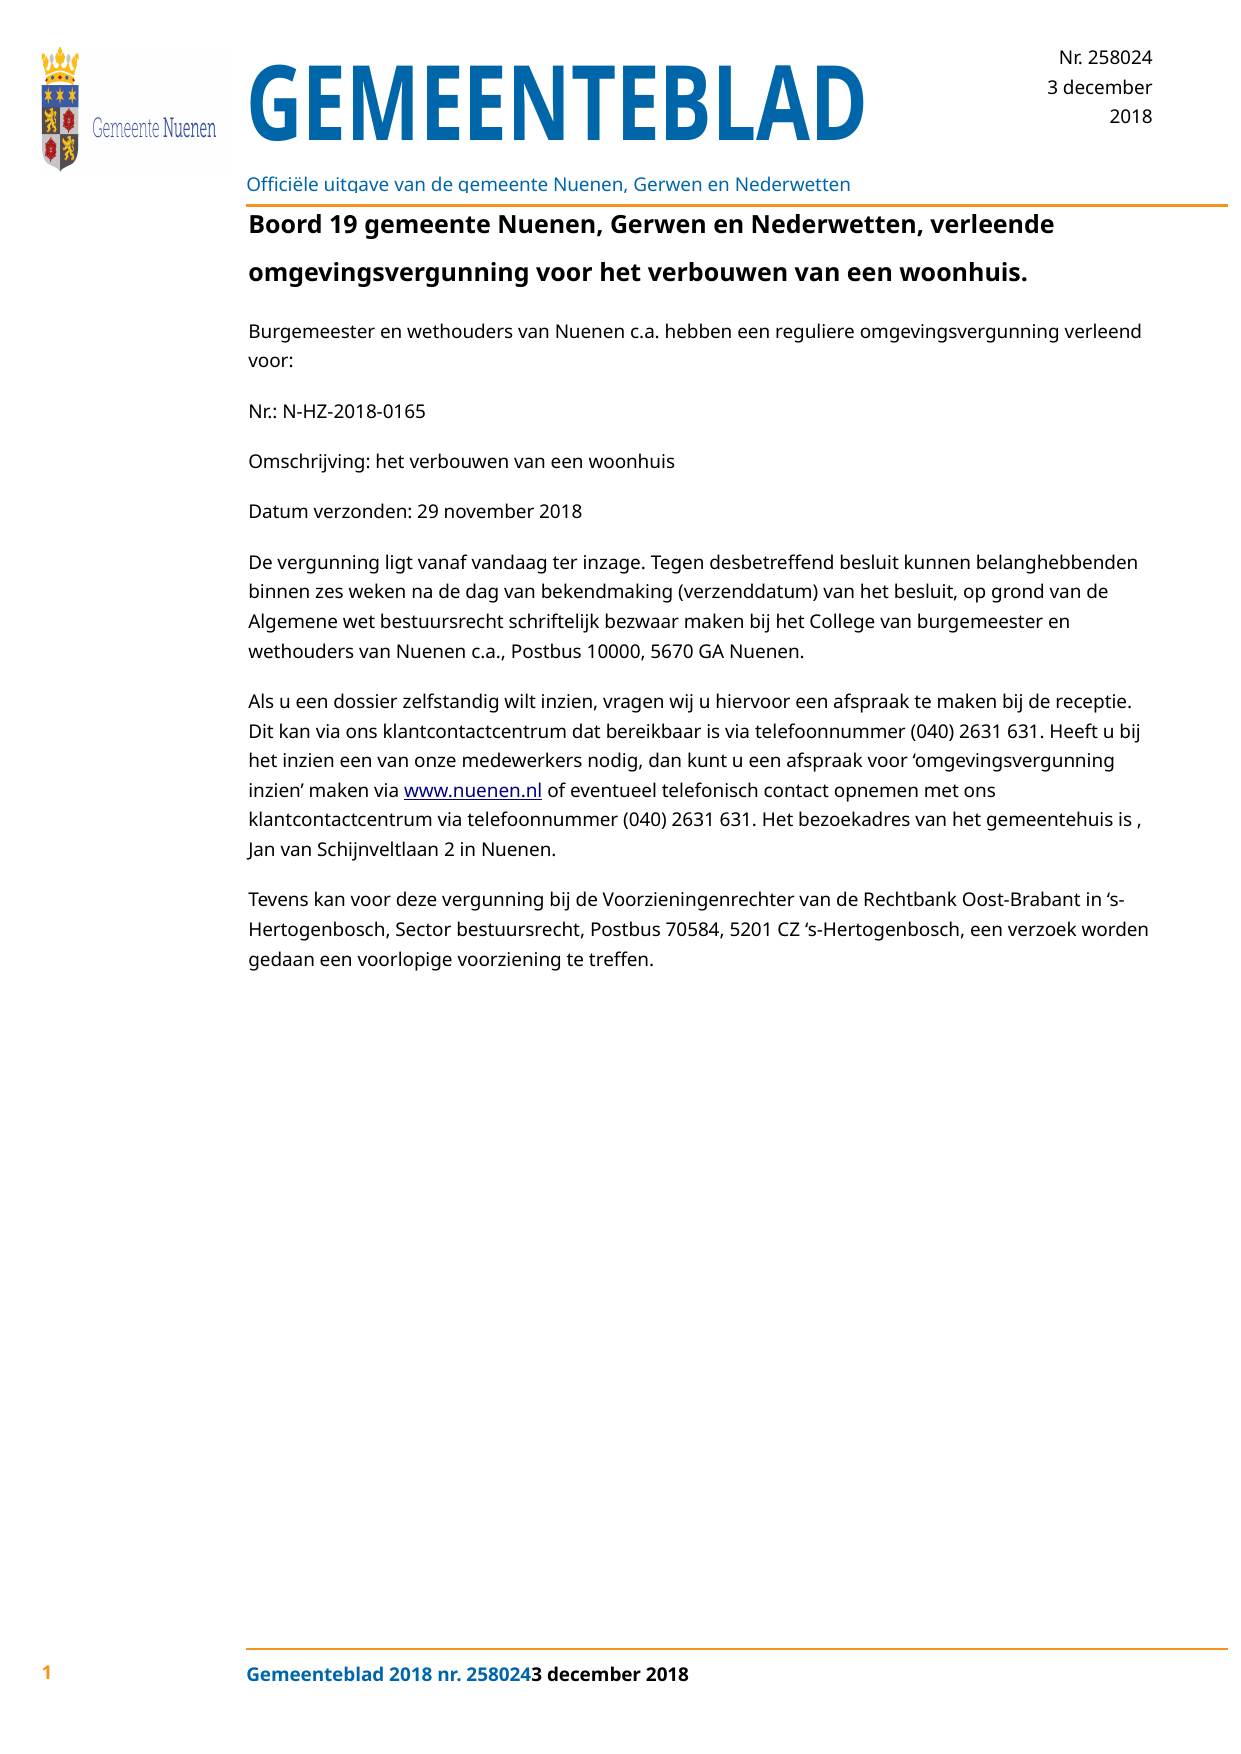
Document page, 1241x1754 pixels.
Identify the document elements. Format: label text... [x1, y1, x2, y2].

text Datum verzonden: 29 november 2018 [248, 499, 1152, 524]
text De vergunning ligt vanaf vandaag ter inzage. Tegen desbetreffend besluit kunnen belanghebbenden binnen zes weken na de dag van bekendmaking (verzenddatum) van het besluit, op grond van de Algemene wet bestuursrecht schriftelijk bezwaar maken bij het College van burgemeester en wethouders van Nuenen c.a., Postbus 10000, 5670 GA Nuenen. [248, 549, 1152, 664]
text Burgemeester en wethouders van Nuenen c.a. hebben een reguliere omgevingsvergunning verleend voor: [248, 318, 1152, 373]
text Tevens kan voor deze vergunning bij de Voorzieningenrechter van de Rechtbank Oost-Brabant in ‘s-Hertogenbosch, Sector bestuursrecht, Postbus 70584, 5201 CZ ‘s-Hertogenbosch, een verzoek worden gedaan een voorlopige voorziening te treffen. [248, 887, 1152, 972]
picture [41, 47, 231, 172]
text Als u een dossier zelfstandig wilt inzien, vragen wij u hiervoor een afspraak te maken bij de receptie. Dit kan via ons klantcontactcentrum dat bereikbaar is via telefoonnummer (040) 2631 631. Heeft u bij het inzien een van onze medewerkers nodig, dan kunt u een afspraak voor ‘omgevingsvergunning inzien’ maken via www.nuenen.nl of eventueel telefonisch contact opnemen met ons klantcontactcentrum via telefoonnummer (040) 2631 631. Het bezoekadres van het gemeentehuis is , Jan van Schijnveltlaan 2 in Nuenen. [248, 688, 1152, 862]
text Omschrijving: het verbouwen van een woonhuis [248, 448, 1152, 474]
text Boord 19 gemeente Nuenen, Gerwen en Nederwetten, verleende omgevingsvergunning voor het verbouwen van een woonhuis. [248, 207, 1152, 288]
text Nr.: N-HZ-2018-0165 [248, 398, 1152, 424]
